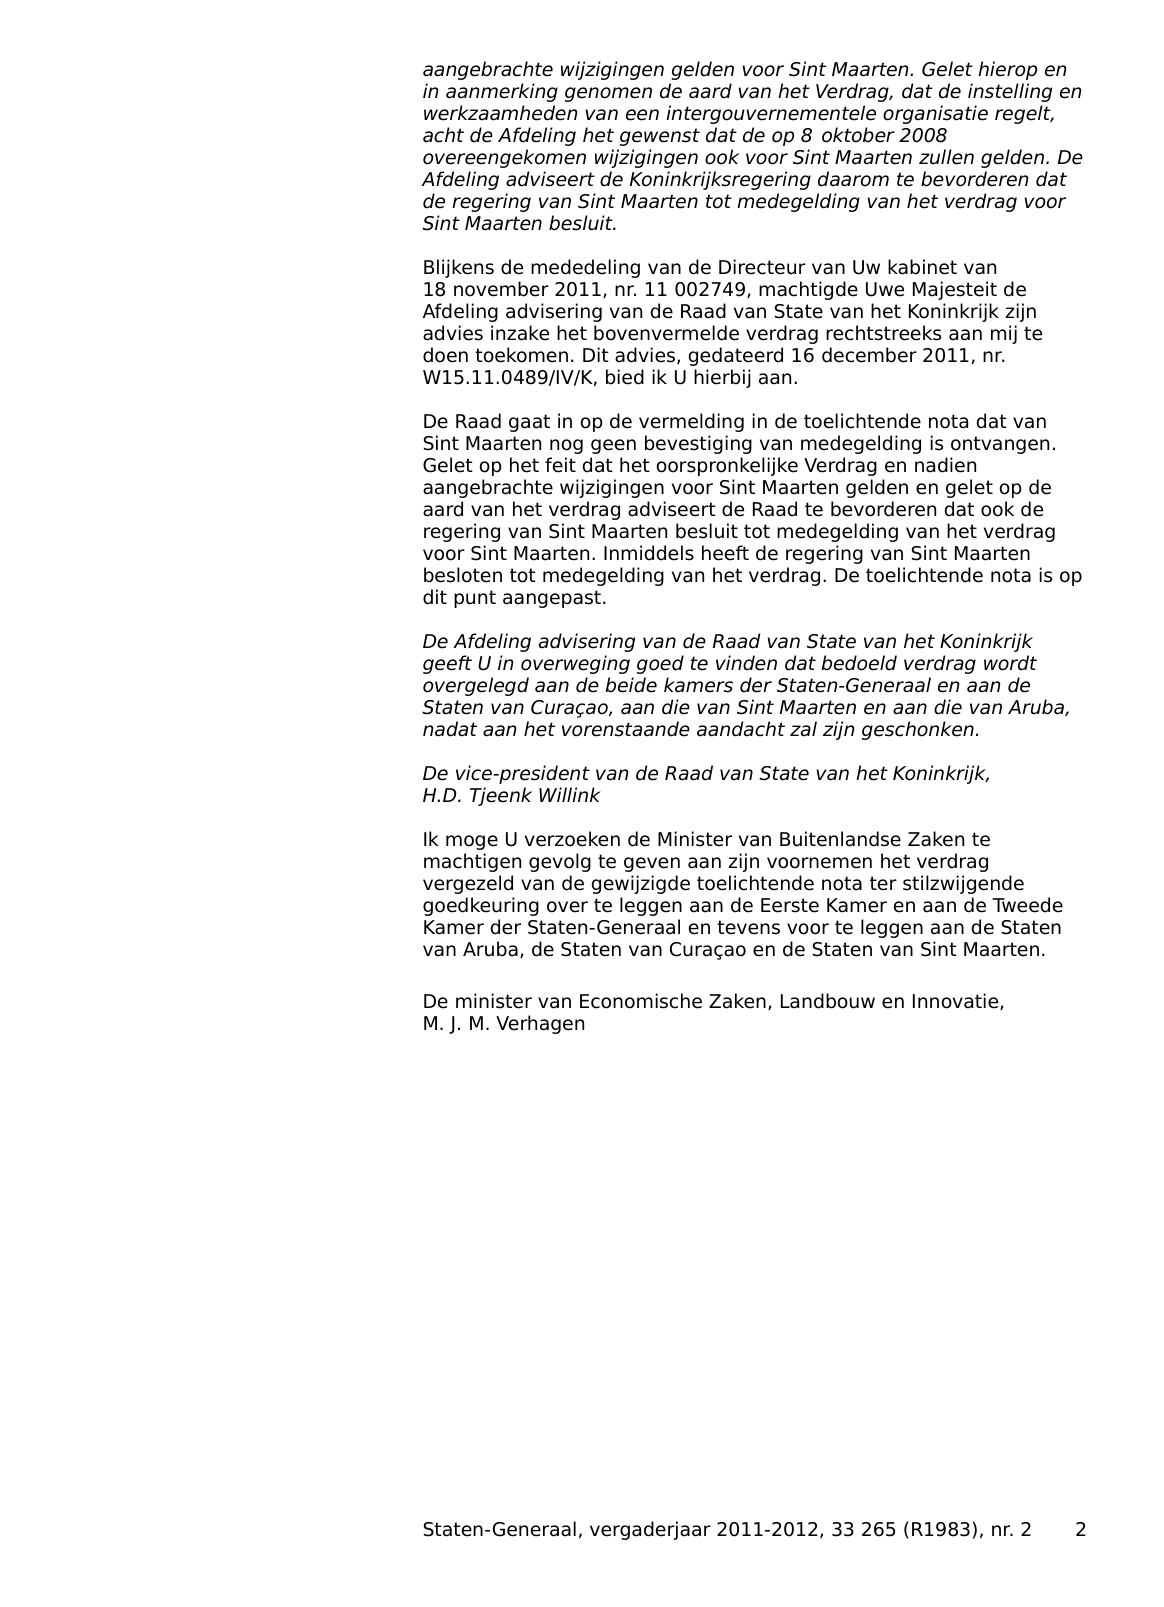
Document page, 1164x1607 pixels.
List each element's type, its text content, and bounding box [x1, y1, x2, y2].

text H.D. Tjeenk Willink [422, 785, 1087, 807]
text De Afdeling advisering van de Raad van State van het Koninkrijk geeft U in overweging goed te vinden dat bedoeld verdrag wordt overgelegd aan de beide kamers der Staten-Generaal en aan de Staten van Curaçao, aan die van Sint Maarten en aan die van Aruba, nadat aan het vorenstaande aandacht zal zijn geschonken. [422, 631, 1087, 741]
text De minister van Economische Zaken, Landbouw en Innovatie, M. J. M. Verhagen [422, 991, 1087, 1035]
text aangebrachte wijzigingen gelden voor Sint Maarten. Gelet hierop en in aanmerking genomen de aard van het Verdrag, dat de instelling en werkzaamheden van een intergouvernementele organisatie regelt, acht de Afdeling het gewenst dat de op 8 oktober 2008 overeengekomen wijzigingen ook voor Sint Maarten zullen gelden. De Afdeling adviseert de Koninkrijksregering daarom te bevorderen dat de regering van Sint Maarten tot medegelding van het verdrag voor Sint Maarten besluit. [422, 59, 1087, 235]
text De Raad gaat in op de vermelding in de toelichtende nota dat van Sint Maarten nog geen bevestiging van medegelding is ontvangen. Gelet op het feit dat het oorspronkelijke Verdrag en nadien aangebrachte wijzigingen voor Sint Maarten gelden en gelet op de aard van het verdrag adviseert de Raad te bevorderen dat ook de regering van Sint Maarten besluit tot medegelding van het verdrag voor Sint Maarten. Inmiddels heeft de regering van Sint Maarten besloten tot medegelding van het verdrag. De toelichtende nota is op dit punt aangepast. [422, 411, 1087, 609]
text Blijkens de mededeling van de Directeur van Uw kabinet van 18 november 2011, nr. 11 002749, machtigde Uwe Majesteit de Afdeling advisering van de Raad van State van het Koninkrijk zijn advies inzake het bovenvermelde verdrag rechtstreeks aan mij te doen toekomen. Dit advies, gedateerd 16 december 2011, nr. W15.11.0489/IV/K, bied ik U hierbij aan. [422, 257, 1087, 389]
text Ik moge U verzoeken de Minister van Buitenlandse Zaken te machtigen gevolg te geven aan zijn voornemen het verdrag vergezeld van de gewijzigde toelichtende nota ter stilzwijgende goedkeuring over te leggen aan de Eerste Kamer en aan de Tweede Kamer der Staten-Generaal en tevens voor te leggen aan de Staten van Aruba, de Staten van Curaçao en de Staten van Sint Maarten. [422, 829, 1087, 961]
text De vice-president van de Raad van State van het Koninkrijk, [422, 763, 1087, 785]
